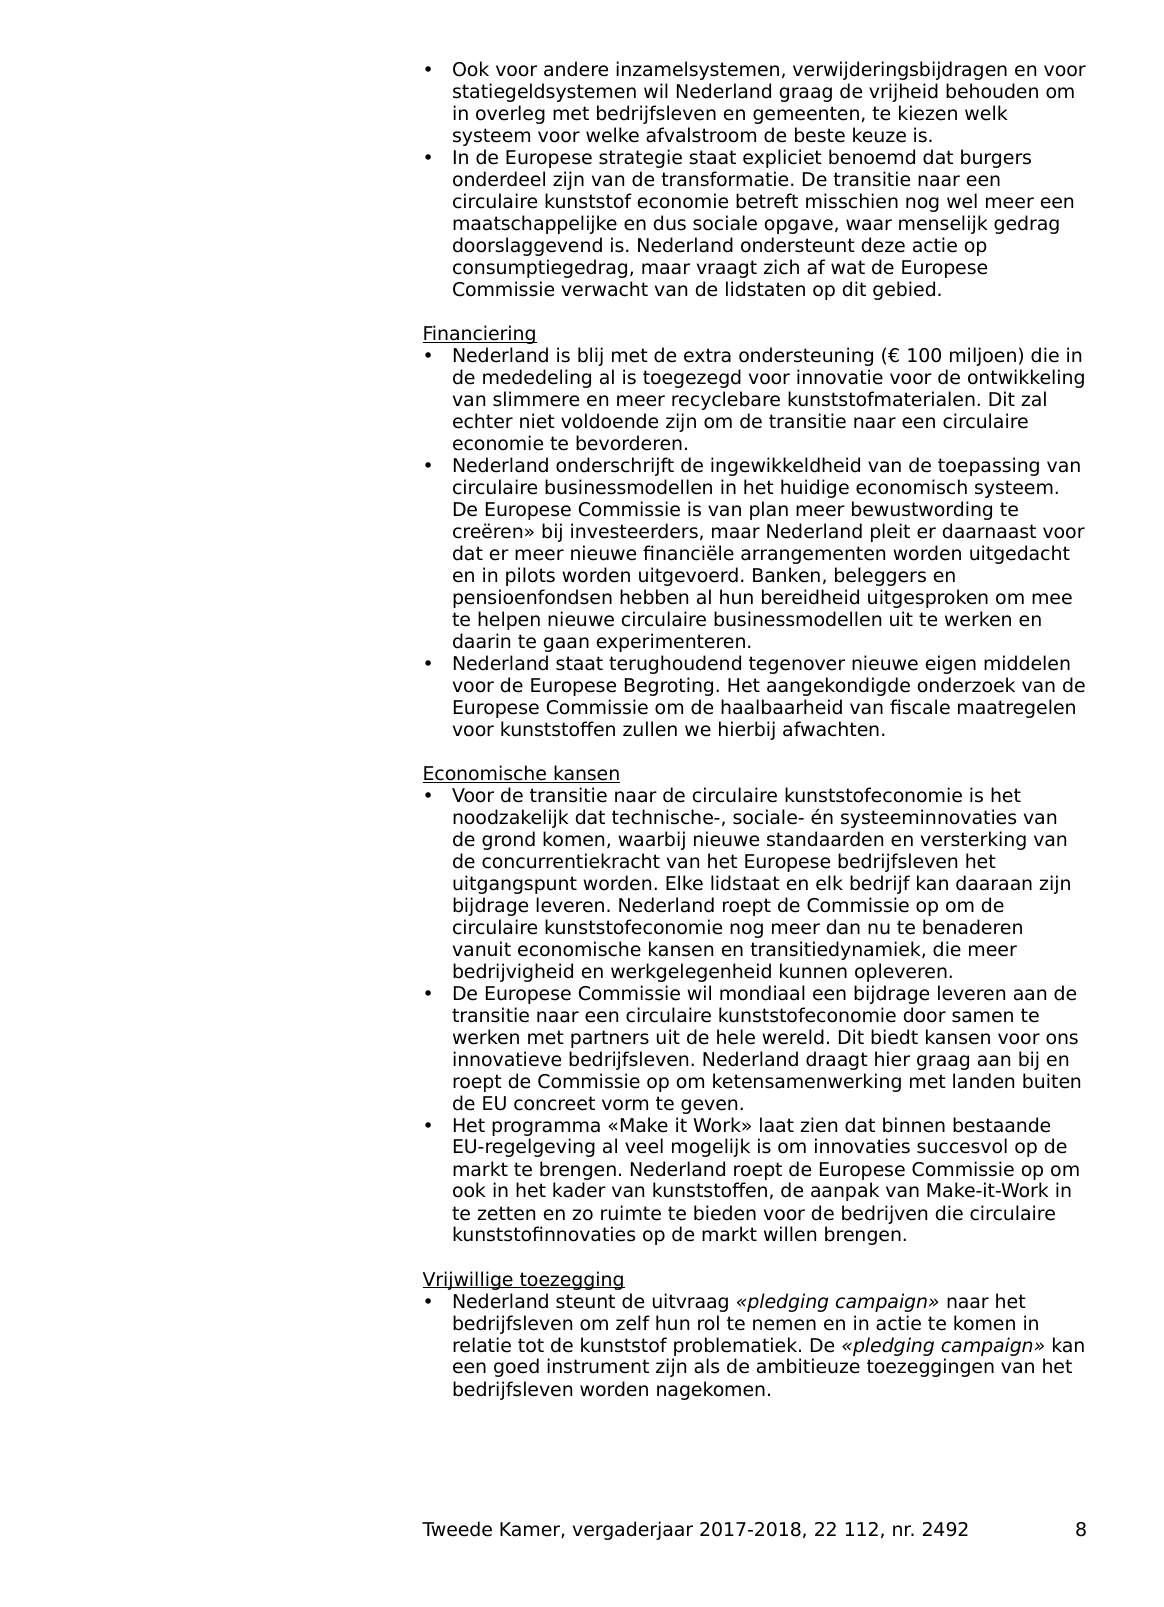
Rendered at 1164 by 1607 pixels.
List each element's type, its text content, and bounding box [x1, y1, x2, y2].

text • Nederland staat terughoudend tegenover nieuwe eigen middelen voor de Europese Begroting. Het aangekondigde onderzoek van de Europese Commissie om de haalbaarheid van fiscale maatregelen voor kunststoffen zullen we hierbij afwachten. [422, 653, 1087, 741]
text • Nederland steunt de uitvraag «pledging campaign» naar het bedrijfsleven om zelf hun rol te nemen en in actie te komen in relatie tot de kunststof problematiek. De «pledging campaign» kan een goed instrument zijn als de ambitieuze toezeggingen van het bedrijfsleven worden nagekomen. [422, 1291, 1087, 1400]
text • Voor de transitie naar de circulaire kunststofeconomie is het noodzakelijk dat technische-, sociale- én systeeminnovaties van de grond komen, waarbij nieuwe standaarden en versterking van de concurrentiekracht van het Europese bedrijfsleven het uitgangspunt worden. Elke lidstaat en elk bedrijf kan daaraan zijn bijdrage leveren. Nederland roept de Commissie op om de circulaire kunststofeconomie nog meer dan nu te benaderen vanuit economische kansen en transitiedynamiek, die meer bedrijvigheid en werkgelegenheid kunnen opleveren. [422, 785, 1087, 983]
text • In de Europese strategie staat expliciet benoemd dat burgers onderdeel zijn van de transformatie. De transitie naar een circulaire kunststof economie betreft misschien nog wel meer een maatschappelijke en dus sociale opgave, waar menselijk gedrag doorslaggevend is. Nederland ondersteunt deze actie op consumptiegedrag, maar vraagt zich af wat de Europese Commissie verwacht van de lidstaten op dit gebied. [422, 147, 1087, 301]
text • Nederland is blij met de extra ondersteuning (€ 100 miljoen) die in de mededeling al is toegezegd voor innovatie voor de ontwikkeling van slimmere en meer recyclebare kunststofmaterialen. Dit zal echter niet voldoende zijn om de transitie naar een circulaire economie te bevorderen. [422, 345, 1087, 455]
subtitle Financiering [422, 323, 1087, 345]
text • Ook voor andere inzamelsystemen, verwijderingsbijdragen en voor statiegeldsystemen wil Nederland graag de vrijheid behouden om in overleg met bedrijfsleven en gemeenten, te kiezen welk systeem voor welke afvalstroom de beste keuze is. [422, 59, 1087, 147]
text • De Europese Commissie wil mondiaal een bijdrage leveren aan de transitie naar een circulaire kunststofeconomie door samen te werken met partners uit de hele wereld. Dit biedt kansen voor ons innovatieve bedrijfsleven. Nederland draagt hier graag aan bij en roept de Commissie op om ketensamenwerking met landen buiten de EU concreet vorm te geven. [422, 983, 1087, 1114]
text • Nederland onderschrijft de ingewikkeldheid van de toepassing van circulaire businessmodellen in het huidige economisch systeem. De Europese Commissie is van plan meer bewustwording te creëren» bij investeerders, maar Nederland pleit er daarnaast voor dat er meer nieuwe financiële arrangementen worden uitgedacht en in pilots worden uitgevoerd. Banken, beleggers en pensioenfondsen hebben al hun bereidheid uitgesproken om mee te helpen nieuwe circulaire businessmodellen uit te werken en daarin te gaan experimenteren. [422, 455, 1087, 653]
subtitle Economische kansen [422, 763, 1087, 785]
subtitle Vrijwillige toezegging [422, 1268, 1087, 1291]
text • Het programma «Make it Work» laat zien dat binnen bestaande EU-regelgeving al veel mogelijk is om innovaties succesvol op de markt te brengen. Nederland roept de Europese Commissie op om ook in het kader van kunststoffen, de aanpak van Make-it-Work in te zetten en zo ruimte te bieden voor de bedrijven die circulaire kunststofinnovaties op de markt willen brengen. [422, 1114, 1087, 1246]
